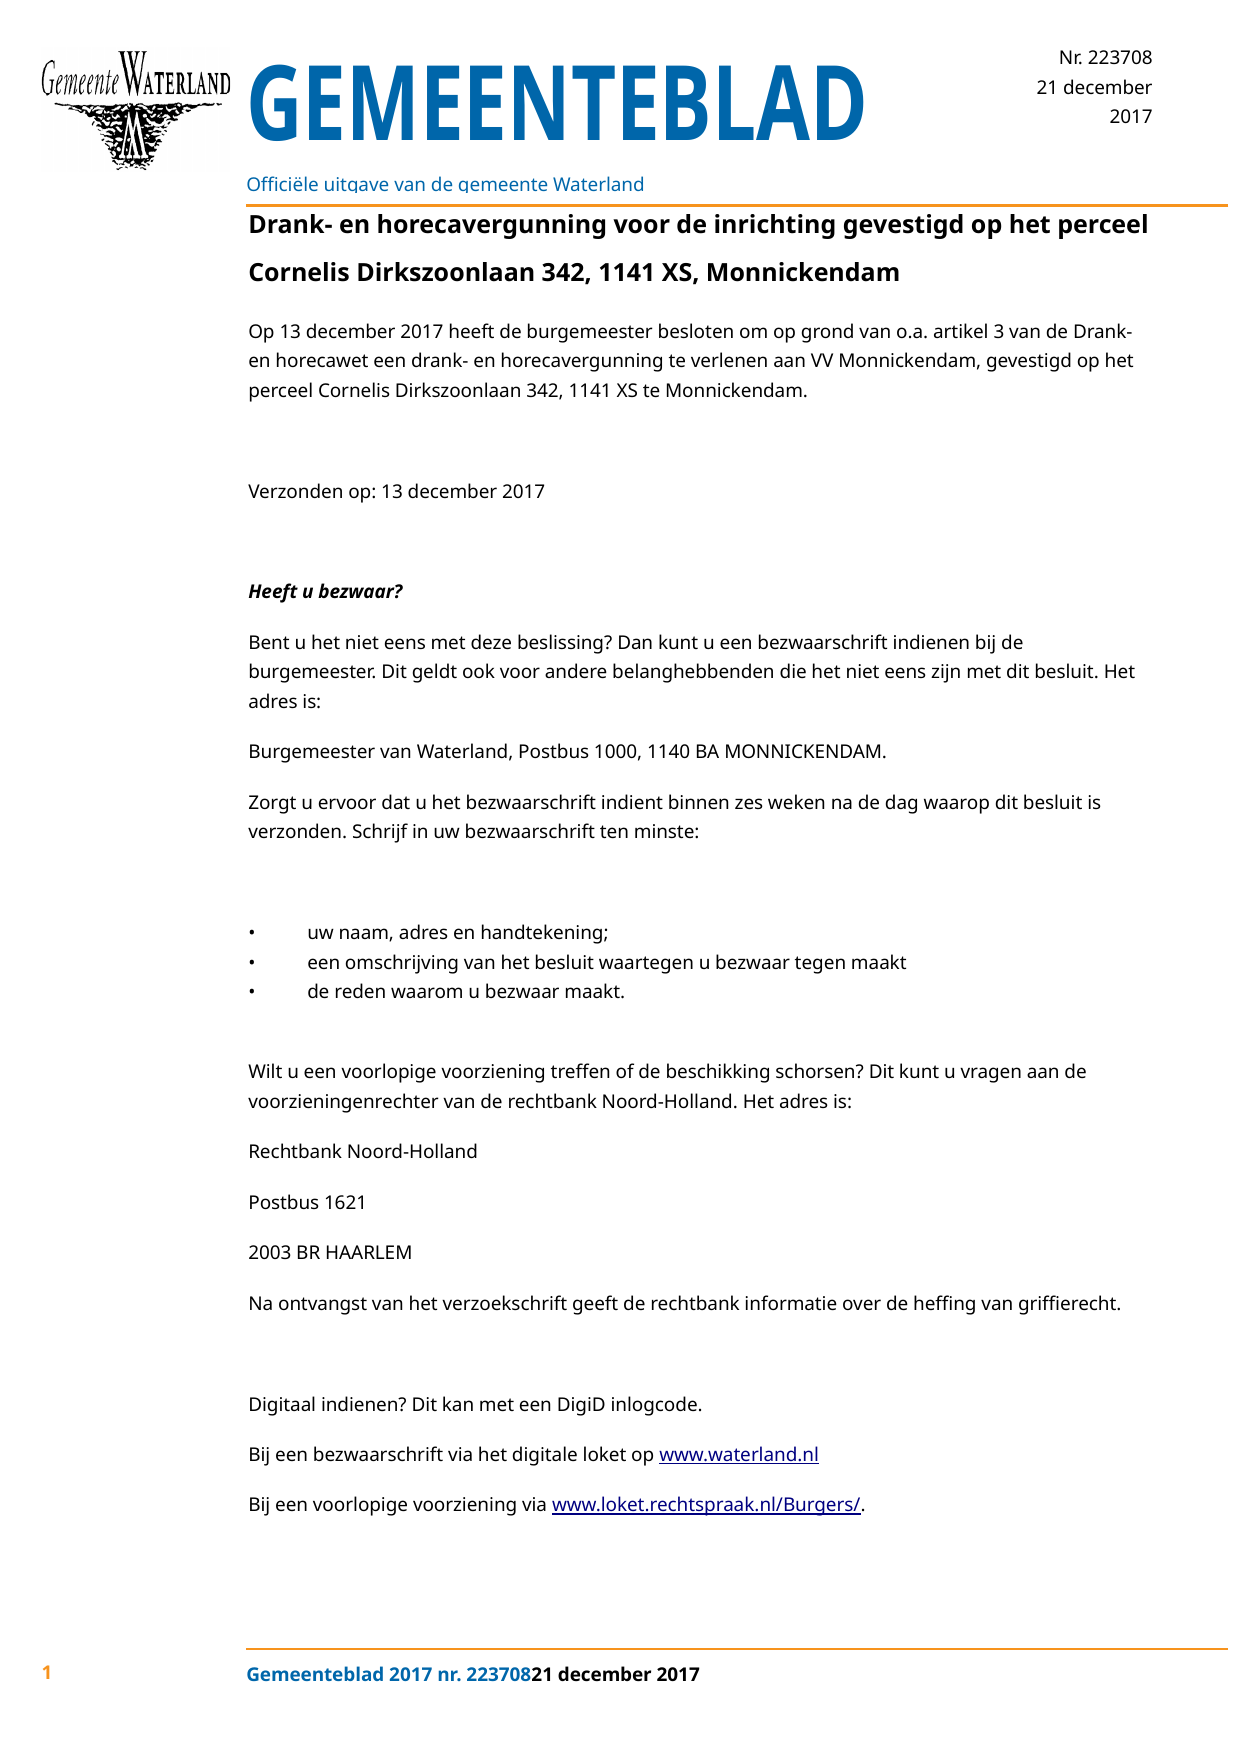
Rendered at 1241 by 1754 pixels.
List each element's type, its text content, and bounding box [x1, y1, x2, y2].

text Burgemeester van Waterland, Postbus 1000, 1140 BA MONNICKENDAM. [248, 739, 1152, 764]
text Zorgt u ervoor dat u het bezwaarschrift indient binnen zes weken na de dag waarop dit besluit is verzonden. Schrijf in uw bezwaarschrift ten minste: [248, 789, 1152, 844]
text Bij een bezwaarschrift via het digitale loket op www.waterland.nl [248, 1441, 1152, 1467]
text Wilt u een voorlopige voorziening treffen of de beschikking schorsen? Dit kunt u vragen aan de voorzieningenrechter van de rechtbank Noord-Holland. Het adres is: [248, 1059, 1152, 1114]
text Heeft u bezwaar? [248, 579, 1152, 604]
picture [41, 47, 231, 172]
text Rechtbank Noord-Holland [248, 1139, 1152, 1164]
text Op 13 december 2017 heeft de burgemeester besloten om op grond van o.a. artikel 3 van de Drank- en horecawet een drank- en horecavergunning te verlenen aan VV Monnickendam, gevestigd op het perceel Cornelis Dirkszoonlaan 342, 1141 XS te Monnickendam. [248, 318, 1152, 403]
text Verzonden op: 13 december 2017 [248, 478, 1152, 504]
text 2003 BR HAARLEM [248, 1239, 1152, 1265]
text Bij een voorlopige voorziening via www.loket.rechtspraak.nl/Burgers/. [248, 1492, 1152, 1517]
list uw naam, adres en handtekening; [248, 919, 1152, 945]
text Bent u het niet eens met deze beslissing? Dan kunt u een bezwaarschrift indienen bij de burgemeester. Dit geldt ook voor andere belanghebbenden die het niet eens zijn met dit besluit. Het adres is: [248, 629, 1152, 714]
list de reden waarom u bezwaar maakt. [248, 979, 1152, 1004]
text Postbus 1621 [248, 1189, 1152, 1215]
text Digitaal indienen? Dit kan met een DigiD inlogcode. [248, 1391, 1152, 1417]
list een omschrijving van het besluit waartegen u bezwaar tegen maakt [248, 949, 1152, 975]
text Na ontvangst van het verzoekschrift geeft de rechtbank informatie over de heffing van griffierecht. [248, 1290, 1152, 1316]
text Drank- en horecavergunning voor de inrichting gevestigd op het perceel Cornelis Dirkszoonlaan 342, 1141 XS, Monnickendam [248, 207, 1152, 288]
